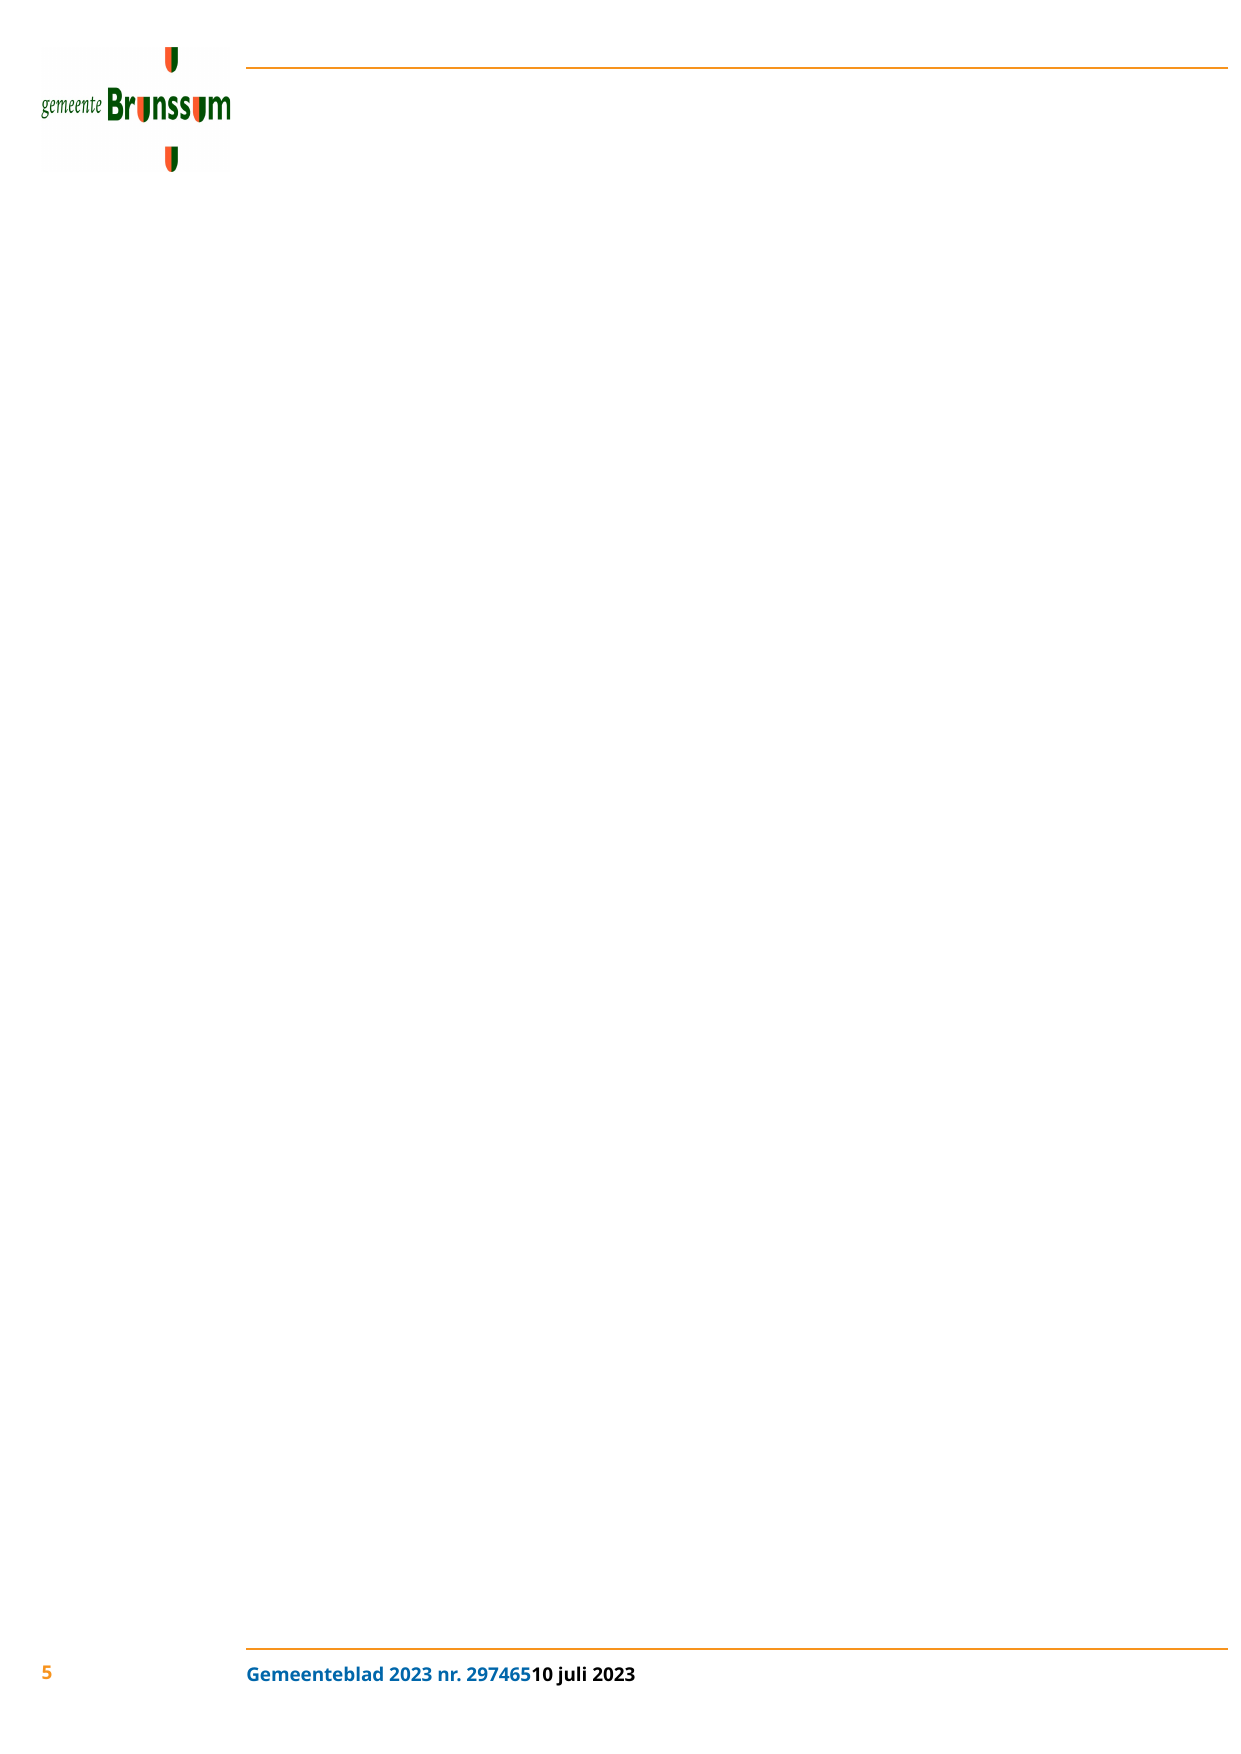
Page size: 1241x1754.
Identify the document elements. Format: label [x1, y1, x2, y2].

picture [41, 47, 231, 172]
